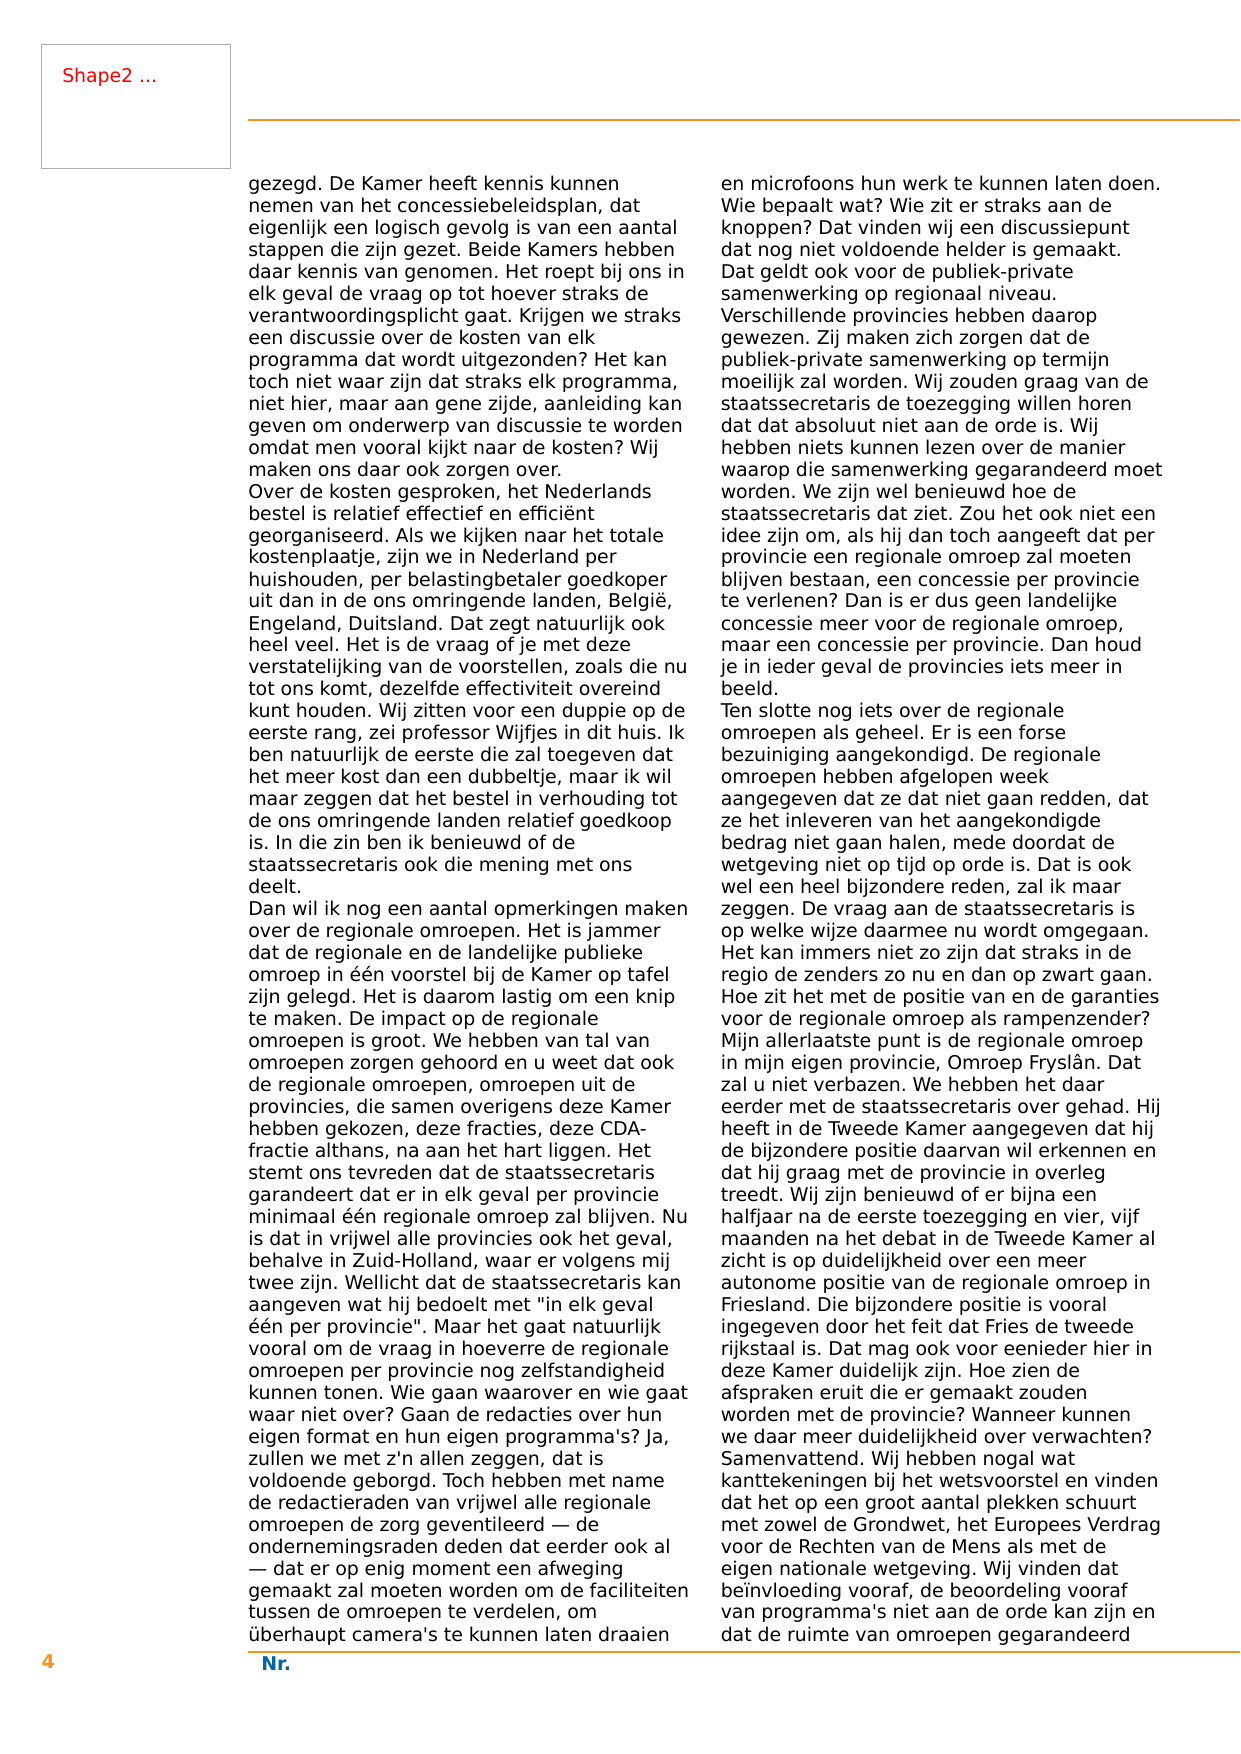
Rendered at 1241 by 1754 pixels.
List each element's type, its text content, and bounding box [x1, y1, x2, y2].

text gezegd. De Kamer heeft kennis kunnen nemen van het concessiebeleidsplan, dat eigenlijk een logisch gevolg is van een aantal stappen die zijn gezet. Beide Kamers hebben daar kennis van genomen. Het roept bij ons in elk geval de vraag op tot hoever straks de verantwoordingsplicht gaat. Krijgen we straks een discussie over de kosten van elk programma dat wordt uitgezonden? Het kan toch niet waar zijn dat straks elk programma, niet hier, maar aan gene zijde, aanleiding kan geven om onderwerp van discussie te worden omdat men vooral kijkt naar de kosten? Wij maken ons daar ook zorgen over. [248, 173, 691, 481]
text Over de kosten gesproken, het Nederlands bestel is relatief effectief en efficiënt georganiseerd. Als we kijken naar het totale kostenplaatje, zijn we in Nederland per huishouden, per belastingbetaler goedkoper uit dan in de ons omringende landen, België, Engeland, Duitsland. Dat zegt natuurlijk ook heel veel. Het is de vraag of je met deze verstatelijking van de voorstellen, zoals die nu tot ons komt, dezelfde effectiviteit overeind kunt houden. Wij zitten voor een duppie op de eerste rang, zei professor Wijfjes in dit huis. Ik ben natuurlijk de eerste die zal toegeven dat het meer kost dan een dubbeltje, maar ik wil maar zeggen dat het bestel in verhouding tot de ons omringende landen relatief goedkoop is. In die zin ben ik benieuwd of de staatssecretaris ook die mening met ons deelt. [248, 481, 691, 898]
text en microfoons hun werk te kunnen laten doen. Wie bepaalt wat? Wie zit er straks aan de knoppen? Dat vinden wij een discussiepunt dat nog niet voldoende helder is gemaakt. [721, 173, 1163, 261]
text Dat geldt ook voor de publiek-private samenwerking op regionaal niveau. Verschillende provincies hebben daarop gewezen. Zij maken zich zorgen dat de publiek-private samenwerking op termijn moeilijk zal worden. Wij zouden graag van de staatssecretaris de toezegging willen horen dat dat absoluut niet aan de orde is. Wij hebben niets kunnen lezen over de manier waarop die samenwerking gegarandeerd moet worden. We zijn wel benieuwd hoe de staatssecretaris dat ziet. Zou het ook niet een idee zijn om, als hij dan toch aangeeft dat per provincie een regionale omroep zal moeten blijven bestaan, een concessie per provincie te verlenen? Dan is er dus geen landelijke concessie meer voor de regionale omroep, maar een concessie per provincie. Dan houd je in ieder geval de provincies iets meer in beeld. [721, 261, 1163, 700]
text Samenvattend. Wij hebben nogal wat kanttekeningen bij het wetsvoorstel en vinden dat het op een groot aantal plekken schuurt met zowel de Grondwet, het Europees Verdrag voor de Rechten van de Mens als met de eigen nationale wetgeving. Wij vinden dat beïnvloeding vooraf, de beoordeling vooraf van programma's niet aan de orde kan zijn en dat de ruimte van omroepen gegarandeerd [721, 1448, 1163, 1645]
text Ten slotte nog iets over de regionale omroepen als geheel. Er is een forse bezuiniging aangekondigd. De regionale omroepen hebben afgelopen week aangegeven dat ze dat niet gaan redden, dat ze het inleveren van het aangekondigde bedrag niet gaan halen, mede doordat de wetgeving niet op tijd op orde is. Dat is ook wel een heel bijzondere reden, zal ik maar zeggen. De vraag aan de staatssecretaris is op welke wijze daarmee nu wordt omgegaan. Het kan immers niet zo zijn dat straks in de regio de zenders zo nu en dan op zwart gaan. Hoe zit het met de positie van en de garanties voor de regionale omroep als rampenzender? [721, 700, 1163, 1030]
text Dan wil ik nog een aantal opmerkingen maken over de regionale omroepen. Het is jammer dat de regionale en de landelijke publieke omroep in één voorstel bij de Kamer op tafel zijn gelegd. Het is daarom lastig om een knip te maken. De impact op de regionale omroepen is groot. We hebben van tal van omroepen zorgen gehoord en u weet dat ook de regionale omroepen, omroepen uit de provincies, die samen overigens deze Kamer hebben gekozen, deze fracties, deze CDA-fractie althans, na aan het hart liggen. Het stemt ons tevreden dat de staatssecretaris garandeert dat er in elk geval per provincie minimaal één regionale omroep zal blijven. Nu is dat in vrijwel alle provincies ook het geval, behalve in Zuid-Holland, waar er volgens mij twee zijn. Wellicht dat de staatssecretaris kan aangeven wat hij bedoelt met "in elk geval één per provincie". Maar het gaat natuurlijk vooral om de vraag in hoeverre de regionale omroepen per provincie nog zelfstandigheid kunnen tonen. Wie gaan waarover en wie gaat waar niet over? Gaan de redacties over hun eigen format en hun eigen programma's? Ja, zullen we met z'n allen zeggen, dat is voldoende geborgd. Toch hebben met name de redactieraden van vrijwel alle regionale omroepen de zorg geventileerd — de ondernemingsraden deden dat eerder ook al — dat er op enig moment een afweging gemaakt zal moeten worden om de faciliteiten tussen de omroepen te verdelen, om überhaupt camera's te kunnen laten draaien [248, 898, 691, 1645]
text Mijn allerlaatste punt is de regionale omroep in mijn eigen provincie, Omroep Fryslân. Dat zal u niet verbazen. We hebben het daar eerder met de staatssecretaris over gehad. Hij heeft in de Tweede Kamer aangegeven dat hij de bijzondere positie daarvan wil erkennen en dat hij graag met de provincie in overleg treedt. Wij zijn benieuwd of er bijna een halfjaar na de eerste toezegging en vier, vijf maanden na het debat in de Tweede Kamer al zicht is op duidelijkheid over een meer autonome positie van de regionale omroep in Friesland. Die bijzondere positie is vooral ingegeven door het feit dat Fries de tweede rijkstaal is. Dat mag ook voor eenieder hier in deze Kamer duidelijk zijn. Hoe zien de afspraken eruit die er gemaakt zouden worden met de provincie? Wanneer kunnen we daar meer duidelijkheid over verwachten? [721, 1030, 1163, 1448]
